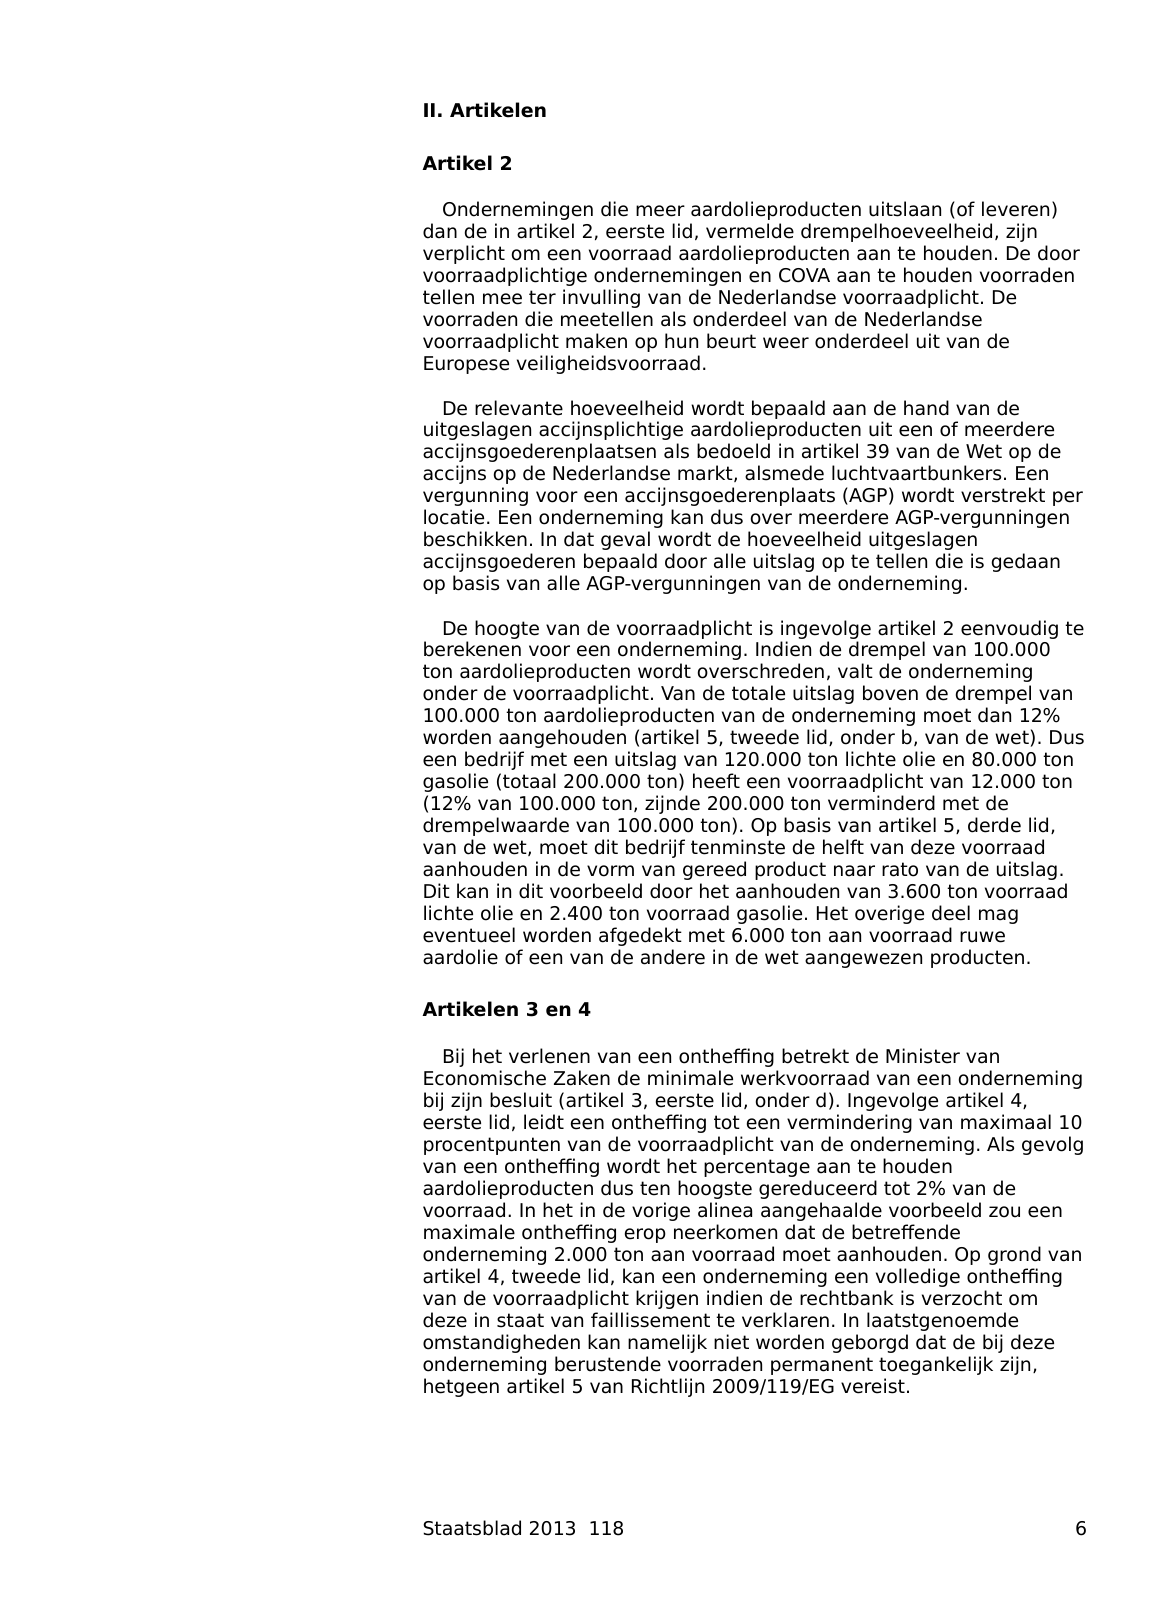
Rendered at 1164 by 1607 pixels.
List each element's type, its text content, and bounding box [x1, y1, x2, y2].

text Bij het verlenen van een ontheffing betrekt de Minister van Economische Zaken de minimale werkvoorraad van een onderneming bij zijn besluit (artikel 3, eerste lid, onder d). Ingevolge artikel 4, eerste lid, leidt een ontheffing tot een vermindering van maximaal 10 procentpunten van de voorraadplicht van de onderneming. Als gevolg van een ontheffing wordt het percentage aan te houden aardolieproducten dus ten hoogste gereduceerd tot 2% van de voorraad. In het in de vorige alinea aangehaalde voorbeeld zou een maximale ontheffing erop neerkomen dat de betreffende onderneming 2.000 ton aan voorraad moet aanhouden. Op grond van artikel 4, tweede lid, kan een onderneming een volledige ontheffing van de voorraadplicht krijgen indien de rechtbank is verzocht om deze in staat van faillissement te verklaren. In laatstgenoemde omstandigheden kan namelijk niet worden geborgd dat de bij deze onderneming berustende voorraden permanent toegankelijk zijn, hetgeen artikel 5 van Richtlijn 2009/119/EG vereist. [422, 1046, 1087, 1398]
text De hoogte van de voorraadplicht is ingevolge artikel 2 eenvoudig te berekenen voor een onderneming. Indien de drempel van 100.000 ton aardolieproducten wordt overschreden, valt de onderneming onder de voorraadplicht. Van de totale uitslag boven de drempel van 100.000 ton aardolieproducten van de onderneming moet dan 12% worden aangehouden (artikel 5, tweede lid, onder b, van de wet). Dus een bedrijf met een uitslag van 120.000 ton lichte olie en 80.000 ton gasolie (totaal 200.000 ton) heeft een voorraadplicht van 12.000 ton (12% van 100.000 ton, zijnde 200.000 ton verminderd met de drempelwaarde van 100.000 ton). Op basis van artikel 5, derde lid, van de wet, moet dit bedrijf tenminste de helft van deze voorraad aanhouden in de vorm van gereed product naar rato van de uitslag. Dit kan in dit voorbeeld door het aanhouden van 3.600 ton voorraad lichte olie en 2.400 ton voorraad gasolie. Het overige deel mag eventueel worden afgedekt met 6.000 ton aan voorraad ruwe aardolie of een van de andere in de wet aangewezen producten. [422, 617, 1087, 969]
text De relevante hoeveelheid wordt bepaald aan de hand van de uitgeslagen accijnsplichtige aardolieproducten uit een of meerdere accijnsgoederenplaatsen als bedoeld in artikel 39 van de Wet op de accijns op de Nederlandse markt, alsmede luchtvaartbunkers. Een vergunning voor een accijnsgoederenplaats (AGP) wordt verstrekt per locatie. Een onderneming kan dus over meerdere AGP-vergunningen beschikken. In dat geval wordt de hoeveelheid uitgeslagen accijnsgoederen bepaald door alle uitslag op te tellen die is gedaan op basis van alle AGP-vergunningen van de onderneming. [422, 397, 1087, 595]
text Ondernemingen die meer aardolieproducten uitslaan (of leveren) dan de in artikel 2, eerste lid, vermelde drempelhoeveelheid, zijn verplicht om een voorraad aardolieproducten aan te houden. De door voorraadplichtige ondernemingen en COVA aan te houden voorraden tellen mee ter invulling van de Nederlandse voorraadplicht. De voorraden die meetellen als onderdeel van de Nederlandse voorraadplicht maken op hun beurt weer onderdeel uit van de Europese veiligheidsvoorraad. [422, 199, 1087, 375]
subtitle Artikel 2 [422, 152, 1087, 174]
subtitle Artikelen 3 en 4 [422, 999, 1087, 1021]
subtitle II. Artikelen [422, 100, 1087, 122]
